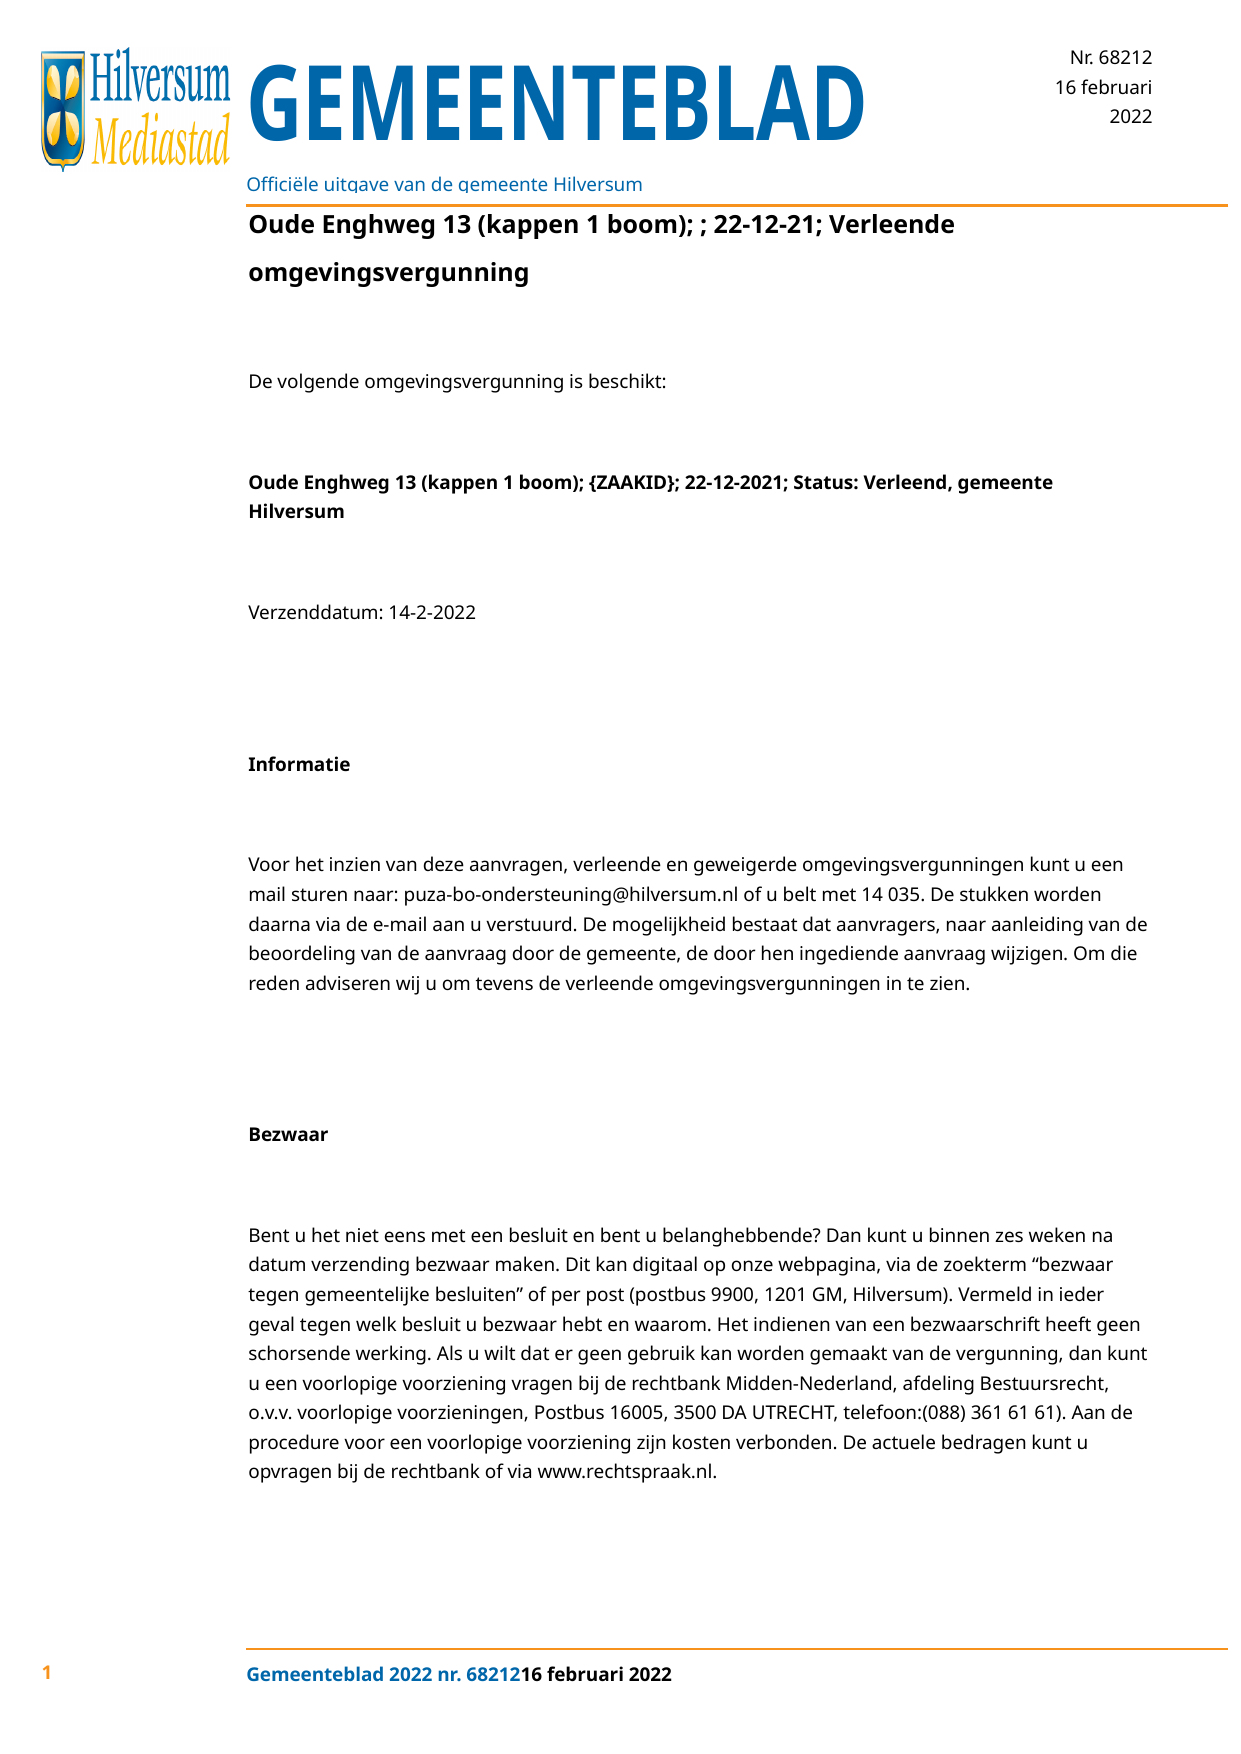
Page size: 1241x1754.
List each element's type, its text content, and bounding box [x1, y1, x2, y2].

text De volgende omgevingsvergunning is beschikt: [248, 368, 1152, 394]
text Oude Enghweg 13 (kappen 1 boom); ; 22-12-21; Verleende omgevingsvergunning [248, 207, 1152, 288]
picture [41, 47, 231, 172]
text Bezwaar [248, 1121, 1152, 1147]
text Oude Enghweg 13 (kappen 1 boom); {ZAAKID}; 22-12-2021; Status: Verleend, gemeente Hilversum [248, 469, 1152, 524]
text Voor het inzien van deze aanvragen, verleende en geweigerde omgevingsvergunningen kunt u een mail sturen naar: puza-bo-ondersteuning@hilversum.nl of u belt met 14 035. De stukken worden daarna via de e-mail aan u verstuurd. De mogelijkheid bestaat dat aanvragers, naar aanleiding van de beoordeling van de aanvraag door de gemeente, de door hen ingediende aanvraag wijzigen. Om die reden adviseren wij u om tevens de verleende omgevingsvergunningen in te zien. [248, 852, 1152, 996]
text Informatie [248, 751, 1152, 777]
text Verzenddatum: 14-2-2022 [248, 599, 1152, 625]
text Bent u het niet eens met een besluit en bent u belanghebbende? Dan kunt u binnen zes weken na datum verzending bezwaar maken. Dit kan digitaal op onze webpagina, via de zoekterm “bezwaar tegen gemeentelijke besluiten” of per post (postbus 9900, 1201 GM, Hilversum). Vermeld in ieder geval tegen welk besluit u bezwaar hebt en waarom. Het indienen van een bezwaarschrift heeft geen schorsende werking. Als u wilt dat er geen gebruik kan worden gemaakt van de vergunning, dan kunt u een voorlopige voorziening vragen bij de rechtbank Midden-Nederland, afdeling Bestuursrecht, o.v.v. voorlopige voorzieningen, Postbus 16005, 3500 DA UTRECHT, telefoon:(088) 361 61 61). Aan de procedure voor een voorlopige voorziening zijn kosten verbonden. De actuele bedragen kunt u opvragen bij de rechtbank of via www.rechtspraak.nl. [248, 1222, 1152, 1484]
